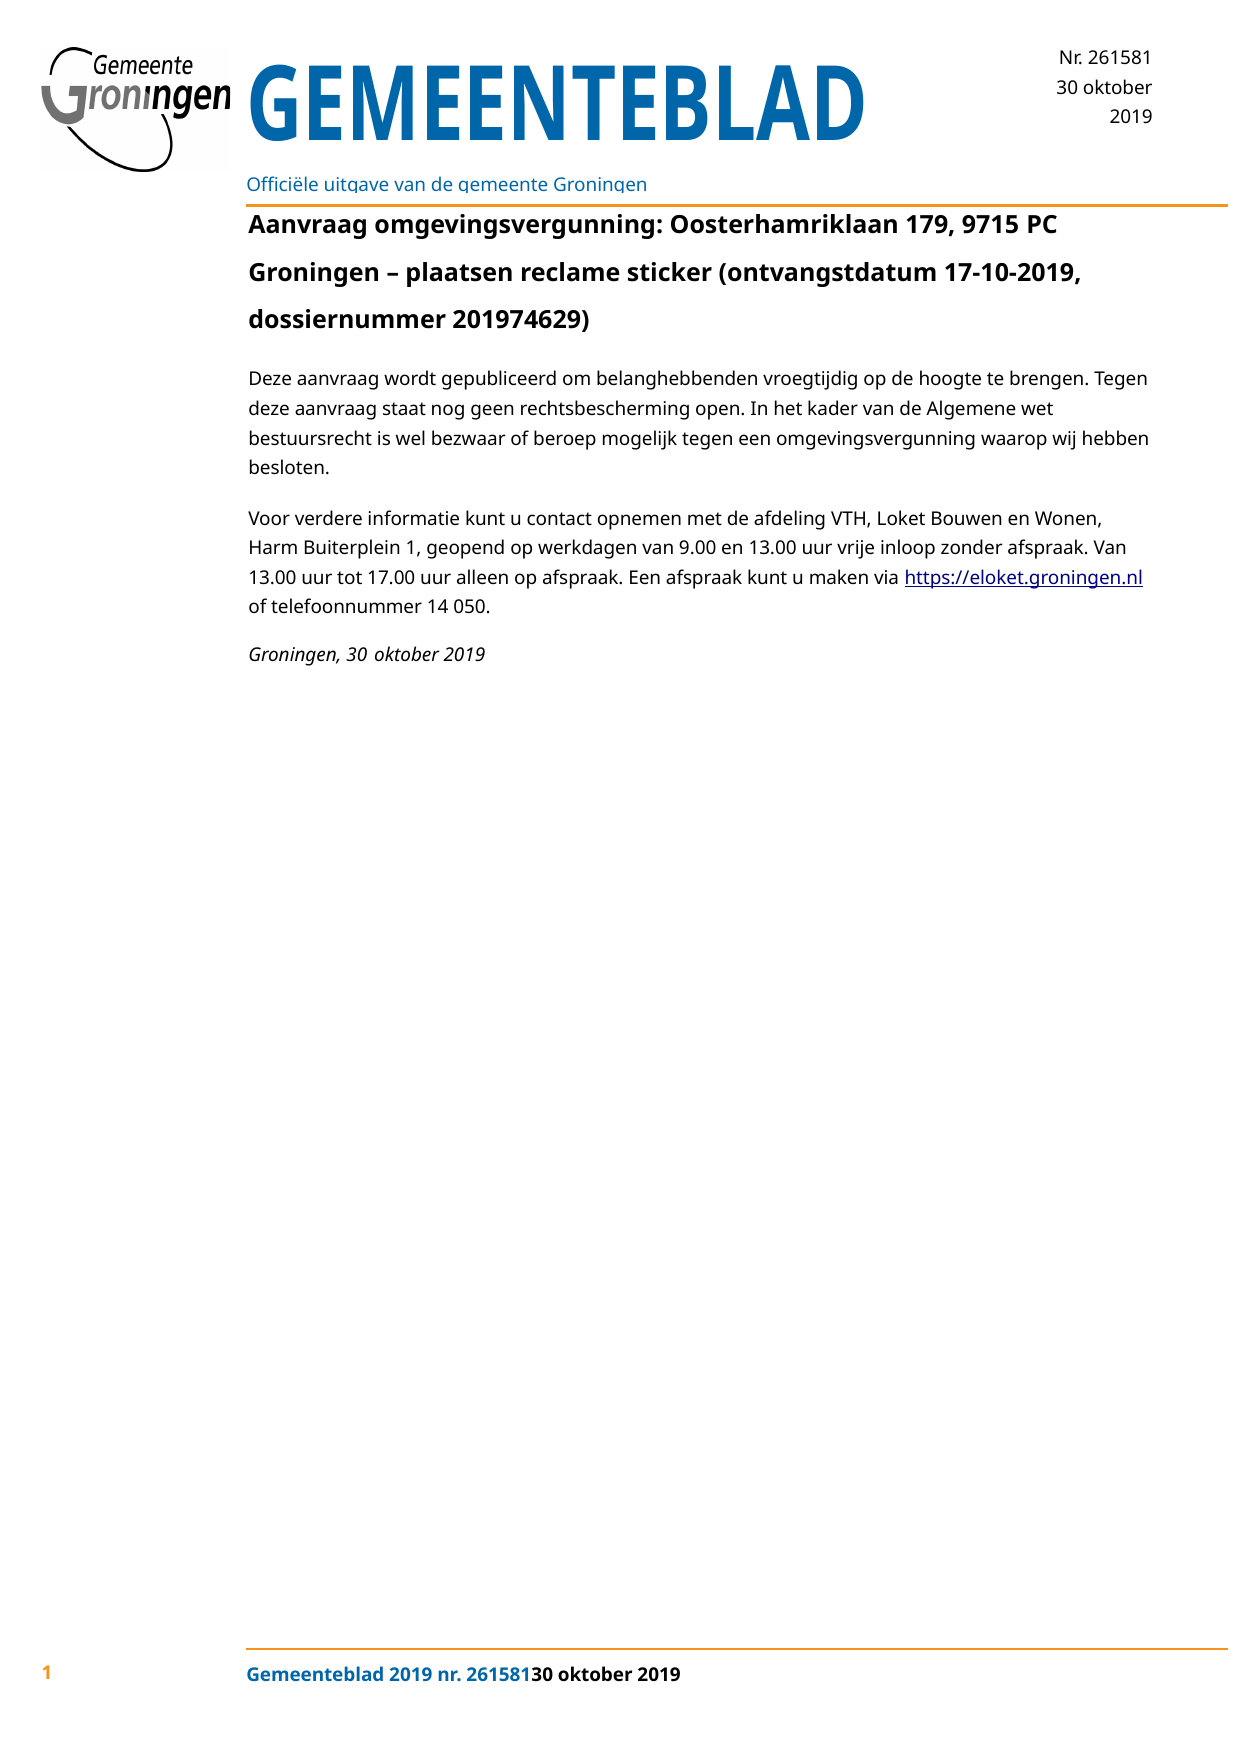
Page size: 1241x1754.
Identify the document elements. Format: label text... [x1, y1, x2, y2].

picture [41, 47, 231, 172]
text Deze aanvraag wordt gepubliceerd om belanghebbenden vroegtijdig op de hoogte te brengen. Tegen deze aanvraag staat nog geen rechtsbescherming open. In het kader van de Algemene wet bestuursrecht is wel bezwaar of beroep mogelijk tegen een omgevingsvergunning waarop wij hebben besloten. [248, 366, 1152, 480]
text Voor verdere informatie kunt u contact opnemen met de afdeling VTH, Loket Bouwen en Wonen, Harm Buiterplein 1, geopend op werkdagen van 9.00 en 13.00 uur vrije inloop zonder afspraak. Van 13.00 uur tot 17.00 uur alleen op afspraak. Een afspraak kunt u maken via https://eloket.groningen.nl of telefoonnummer 14 050. [248, 505, 1152, 619]
text Groningen, 30 oktober 2019 [248, 641, 1152, 667]
text Aanvraag omgevingsvergunning: Oosterhamriklaan 179, 9715 PC Groningen – plaatsen reclame sticker (ontvangstdatum 17-10-2019, dossiernummer 201974629) [248, 207, 1152, 336]
